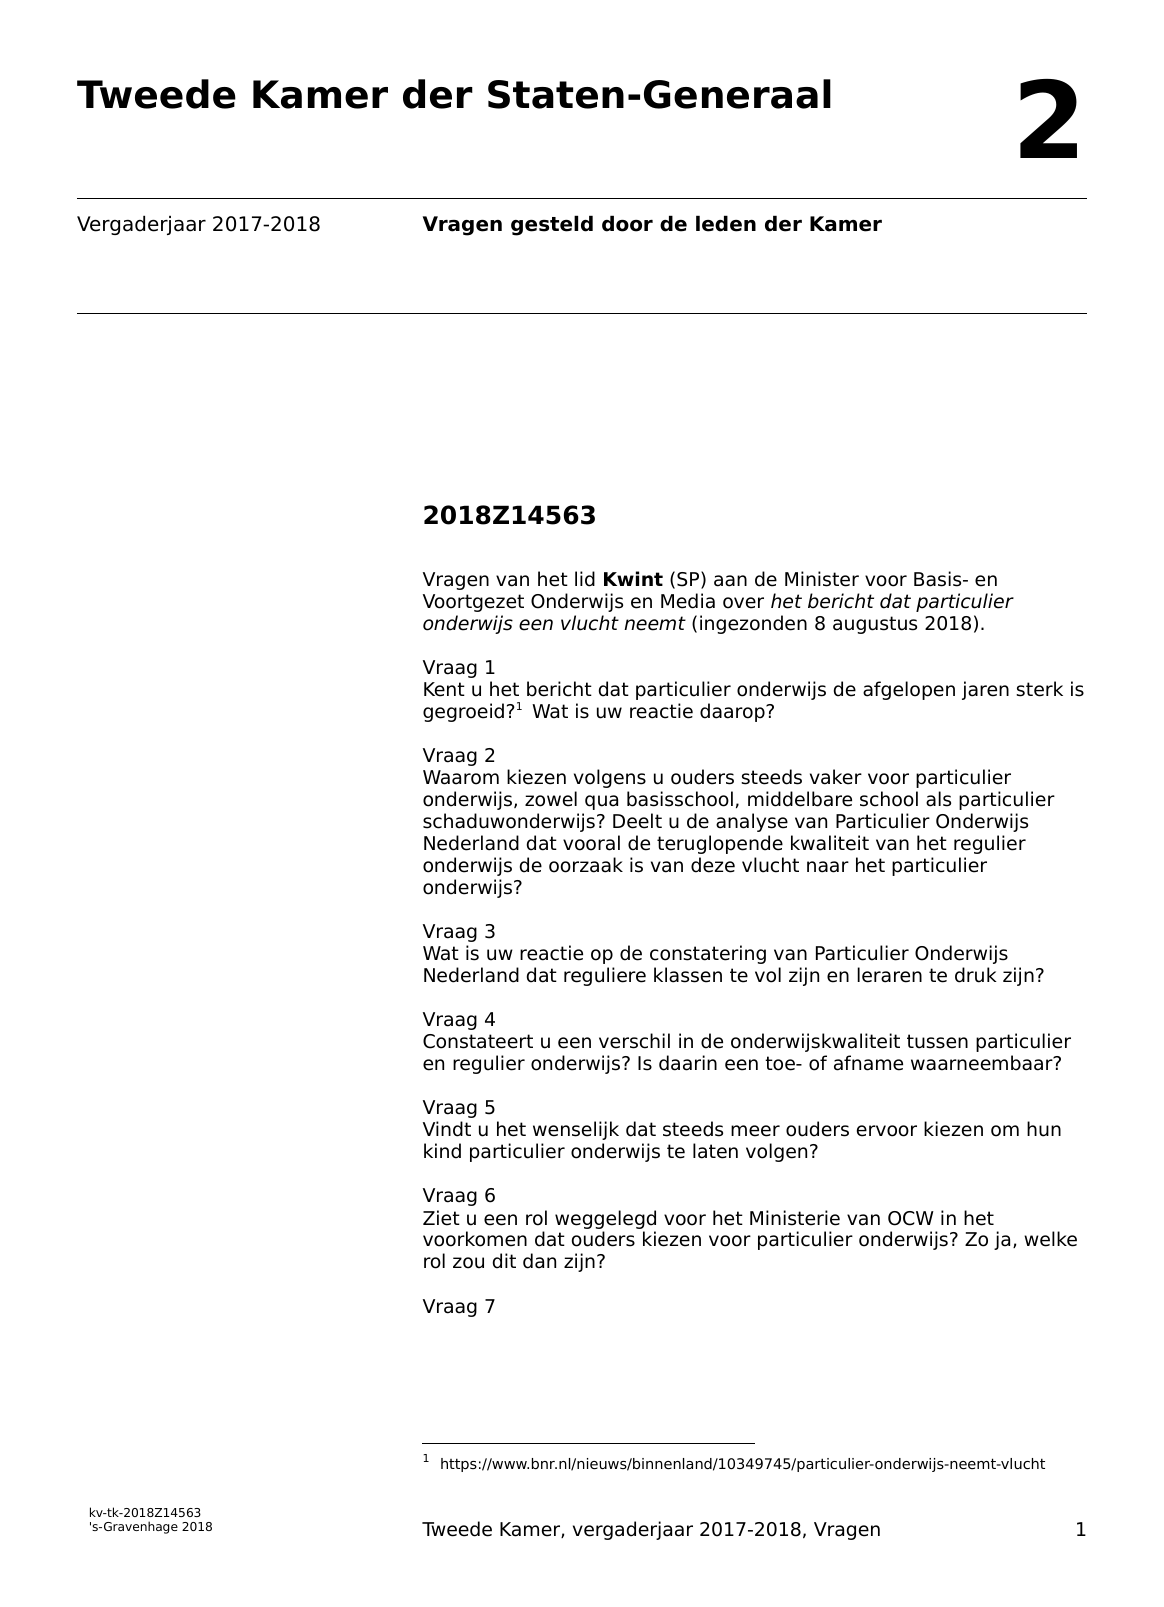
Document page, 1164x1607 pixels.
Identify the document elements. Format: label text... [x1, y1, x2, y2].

table_header 2 [886, 59, 1087, 198]
text Vraag 3 [422, 921, 1087, 943]
text 's-Gravenhage 2018 [88, 1520, 323, 1534]
table_header Tweede Kamer der Staten-Generaal [77, 59, 886, 198]
text Kent u het bericht dat particulier onderwijs de afgelopen jaren sterk is gegroeid? Wat is uw reactie daarop? [422, 679, 1087, 723]
text Vraag 4 [422, 1009, 1087, 1031]
text kv-tk-2018Z14563 [88, 1506, 323, 1520]
text Waarom kiezen volgens u ouders steeds vaker voor particulier onderwijs, zowel qua basisschool, middelbare school als particulier schaduwonderwijs? Deelt u de analyse van Particulier Onderwijs Nederland dat vooral de teruglopende kwaliteit van het regulier onderwijs de oorzaak is van deze vlucht naar het particulier onderwijs? [422, 767, 1087, 899]
text Vraag 2 [422, 745, 1087, 767]
text Vraag 7 [422, 1296, 1087, 1317]
text 2018Z14563 [422, 501, 1087, 531]
text Vraag 5 [422, 1097, 1087, 1119]
text Vraag 1 [422, 657, 1087, 679]
text https://www.bnr.nl/nieuws/binnenland/10349745/particulier-onderwijs-neemt-vlucht [422, 1452, 1087, 1474]
text Vragen van het lid Kwint (SP) aan de Minister voor Basis- en Voortgezet Onderwijs en Media over het bericht dat particulier onderwijs een vlucht neemt (ingezonden 8 augustus 2018). [422, 569, 1087, 635]
text Constateert u een verschil in de onderwijskwaliteit tussen particulier en regulier onderwijs? Is daarin een toe- of afname waarneembaar? [422, 1031, 1087, 1075]
text Vraag 6 [422, 1185, 1087, 1207]
text Ziet u een rol weggelegd voor het Ministerie van OCW in het voorkomen dat ouders kiezen voor particulier onderwijs? Zo ja, welke rol zou dit dan zijn? [422, 1207, 1087, 1273]
text Vindt u het wenselijk dat steeds meer ouders ervoor kiezen om hun kind particulier onderwijs te laten volgen? [422, 1119, 1087, 1163]
table_cell Vragen gesteld door de leden der Kamer [422, 199, 1087, 313]
table_cell Vergaderjaar 2017-2018 [77, 199, 422, 313]
text Wat is uw reactie op de constatering van Particulier Onderwijs Nederland dat reguliere klassen te vol zijn en leraren te druk zijn? [422, 943, 1087, 987]
